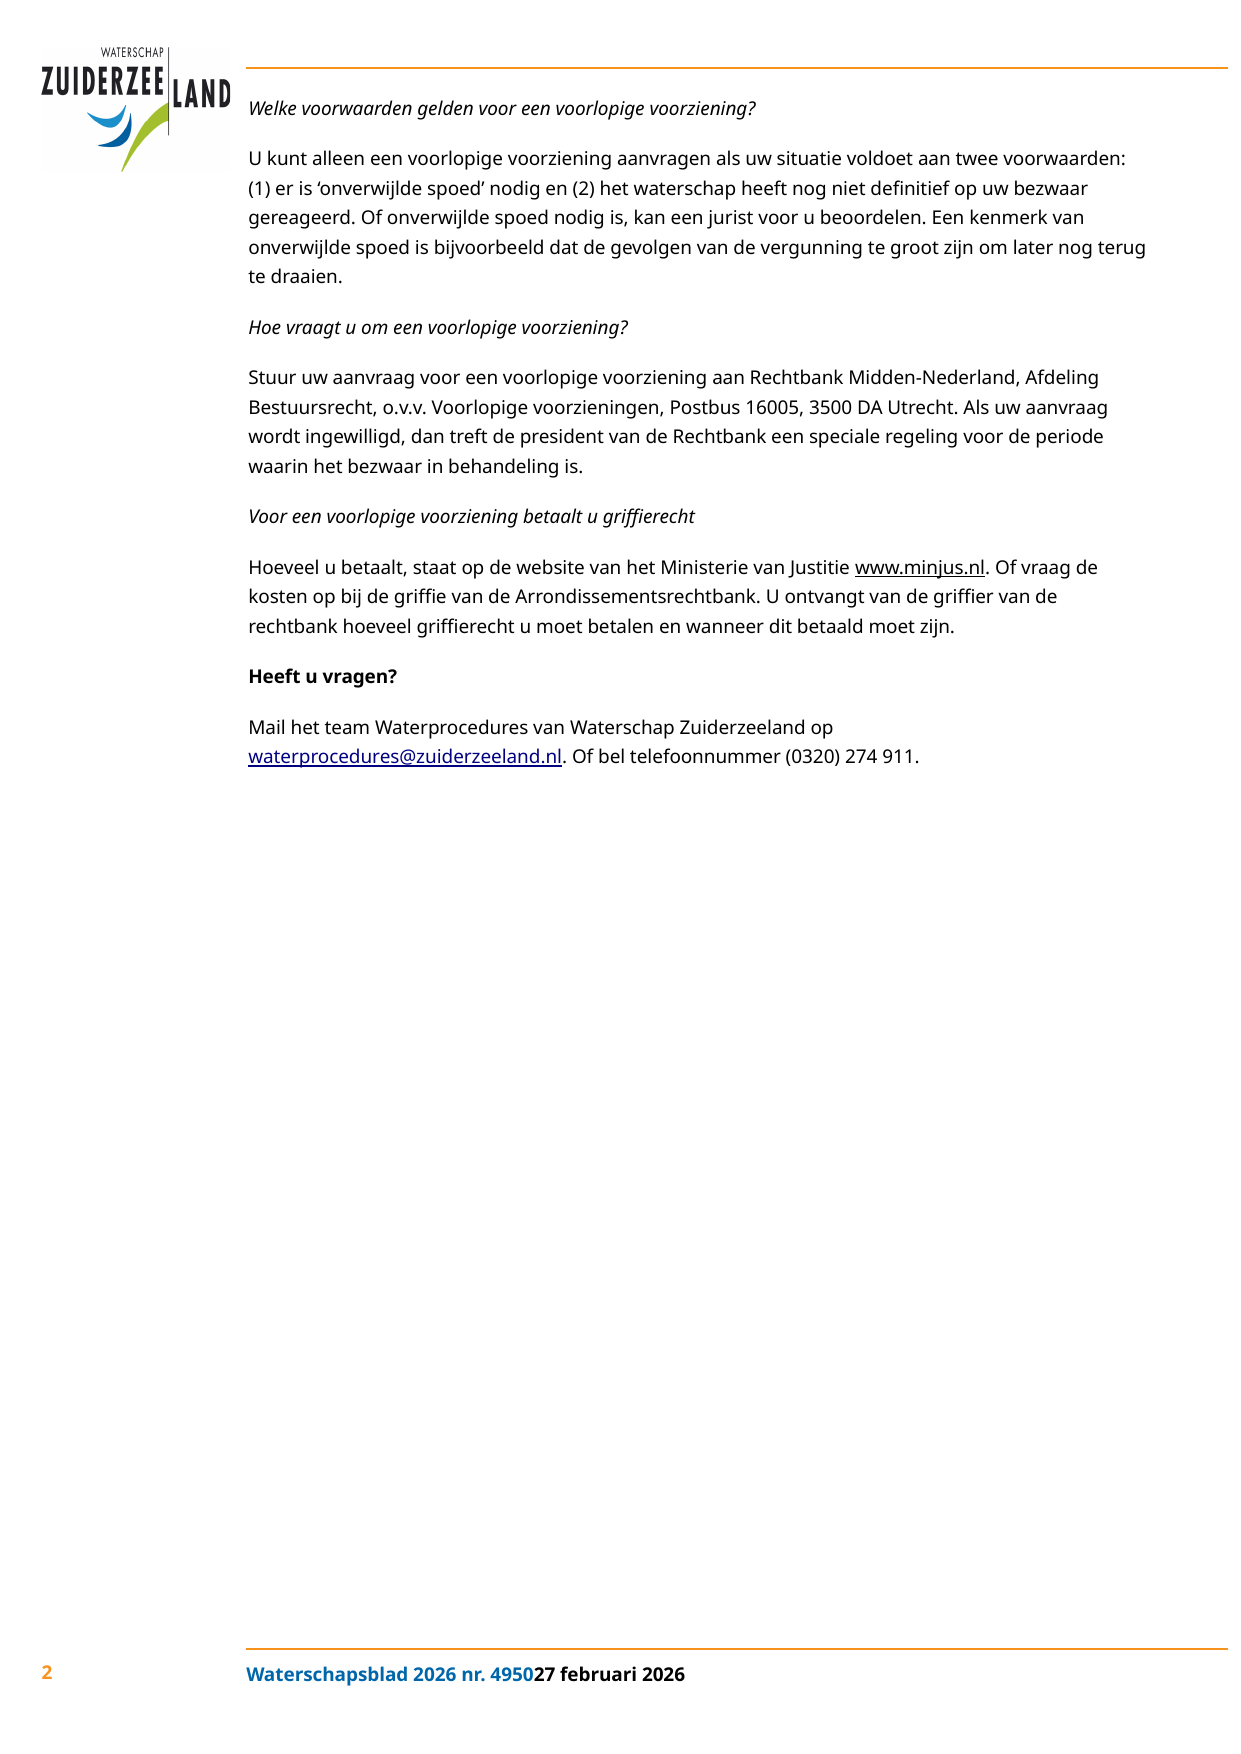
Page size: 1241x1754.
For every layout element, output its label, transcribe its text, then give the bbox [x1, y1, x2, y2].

text Voor een voorlopige voorziening betaalt u griffierecht [248, 503, 1152, 529]
text Hoeveel u betaalt, staat op de website van het Ministerie van Justitie www.minjus.nl. Of vraag de kosten op bij de griffie van de Arrondissementsrechtbank. U ontvangt van de griffier van de rechtbank hoeveel griffierecht u moet betalen en wanneer dit betaald moet zijn. [248, 554, 1152, 639]
text Welke voorwaarden gelden voor een voorlopige voorziening? [248, 95, 1152, 121]
text U kunt alleen een voorlopige voorziening aanvragen als uw situatie voldoet aan twee voorwaarden: (1) er is ‘onverwijlde spoed’ nodig en (2) het waterschap heeft nog niet definitief op uw bezwaar gereageerd. Of onverwijlde spoed nodig is, kan een jurist voor u beoordelen. Een kenmerk van onverwijlde spoed is bijvoorbeeld dat de gevolgen van de vergunning te groot zijn om later nog terug te draaien. [248, 145, 1152, 289]
text Heeft u vragen? [248, 663, 1152, 689]
picture [41, 47, 231, 172]
text Mail het team Waterprocedures van Waterschap Zuiderzeeland op waterprocedures@zuiderzeeland.nl. Of bel telefoonnummer (0320) 274 911. [248, 714, 1152, 769]
text Hoe vraagt u om een voorlopige voorziening? [248, 314, 1152, 340]
text Stuur uw aanvraag voor een voorlopige voorziening aan Rechtbank Midden-Nederland, Afdeling Bestuursrecht, o.v.v. Voorlopige voorzieningen, Postbus 16005, 3500 DA Utrecht. Als uw aanvraag wordt ingewilligd, dan treft de president van de Rechtbank een speciale regeling voor de periode waarin het bezwaar in behandeling is. [248, 364, 1152, 479]
